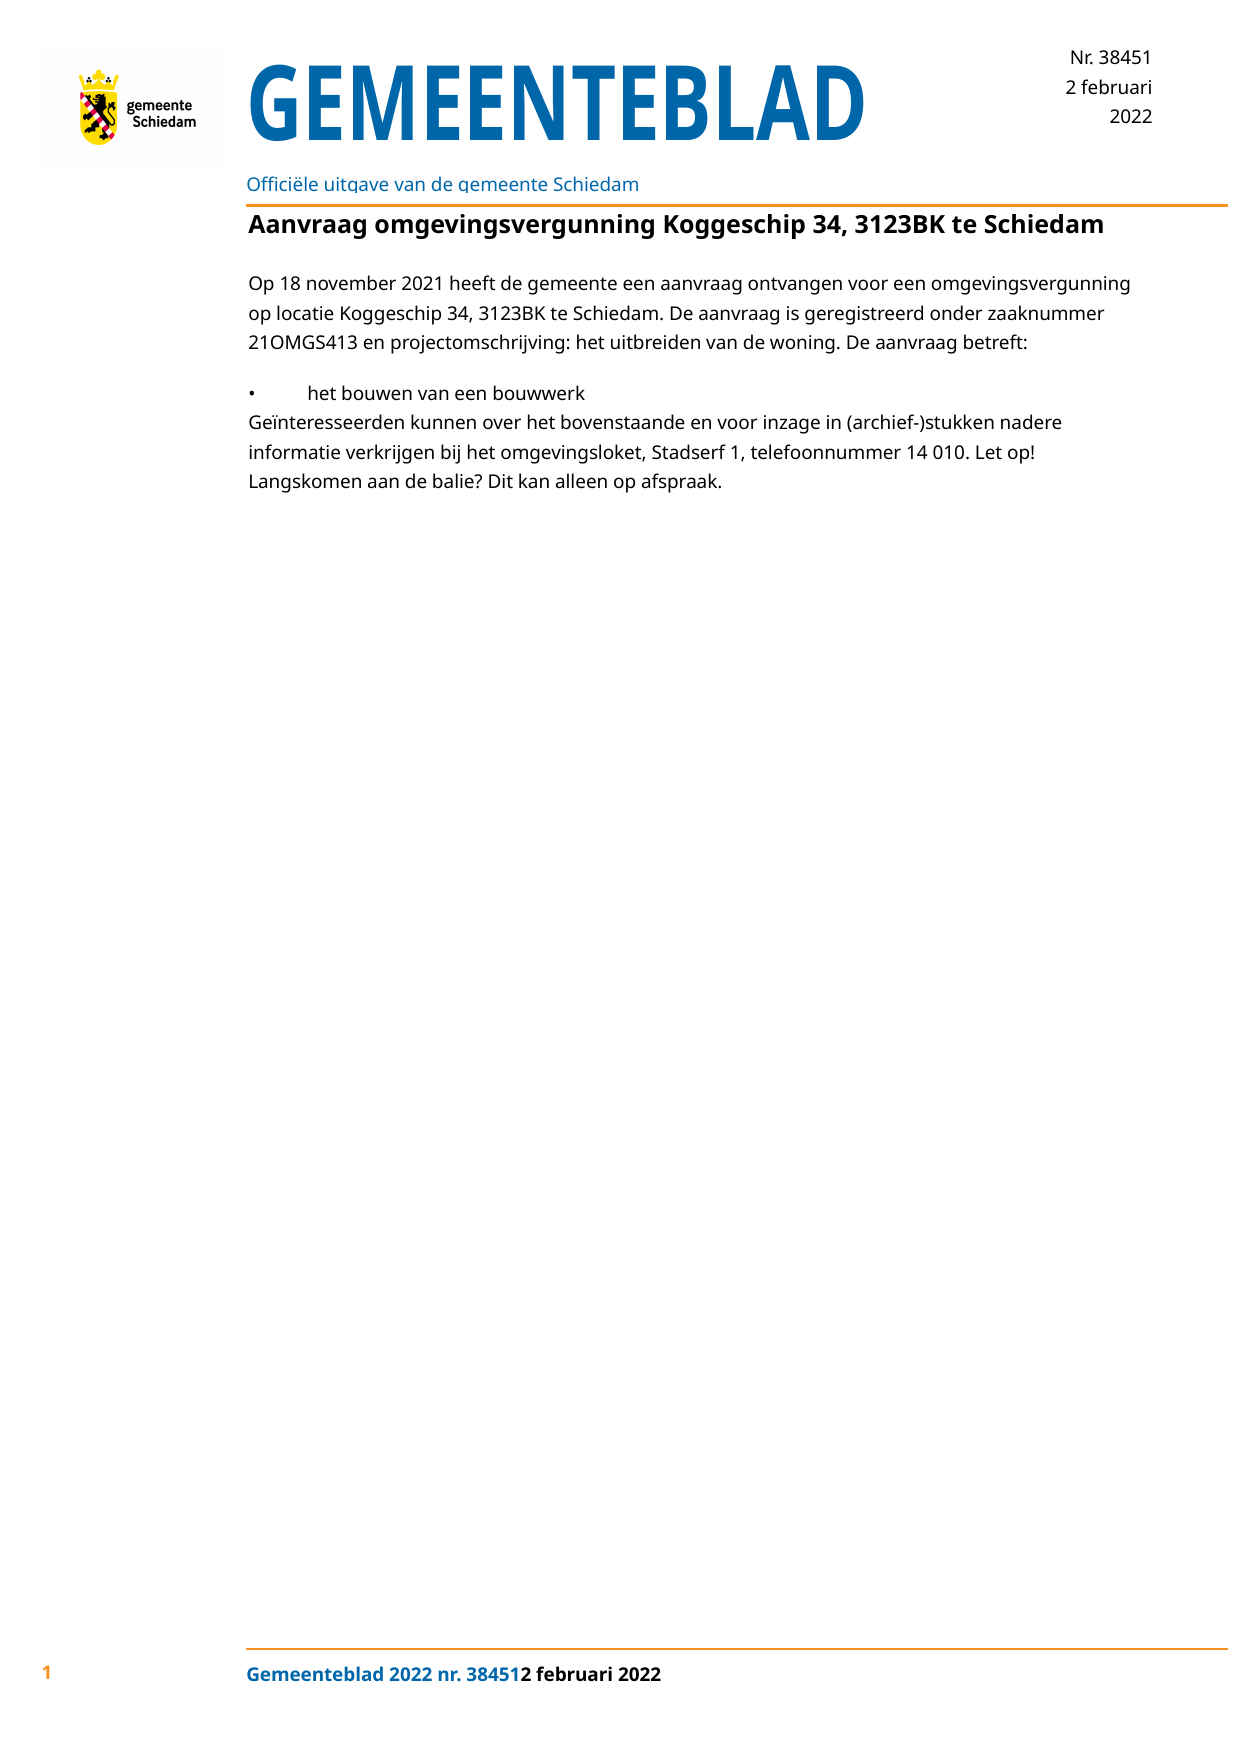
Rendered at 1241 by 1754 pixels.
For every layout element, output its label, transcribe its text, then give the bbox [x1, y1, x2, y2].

picture [41, 47, 231, 172]
text Op 18 november 2021 heeft de gemeente een aanvraag ontvangen voor een omgevingsvergunning op locatie Koggeschip 34, 3123BK te Schiedam. De aanvraag is geregistreerd onder zaaknummer 21OMGS413 en projectomschrijving: het uitbreiden van de woning. De aanvraag betreft: [248, 270, 1152, 355]
list het bouwen van een bouwwerk [248, 380, 1152, 406]
text Aanvraag omgevingsvergunning Koggeschip 34, 3123BK te Schiedam [248, 207, 1152, 241]
text Geïnteresseerden kunnen over het bovenstaande en voor inzage in (archief-)stukken nadere informatie verkrijgen bij het omgevingsloket, Stadserf 1, telefoonnummer 14 010. Let op! Langskomen aan de balie? Dit kan alleen op afspraak. [248, 409, 1152, 494]
